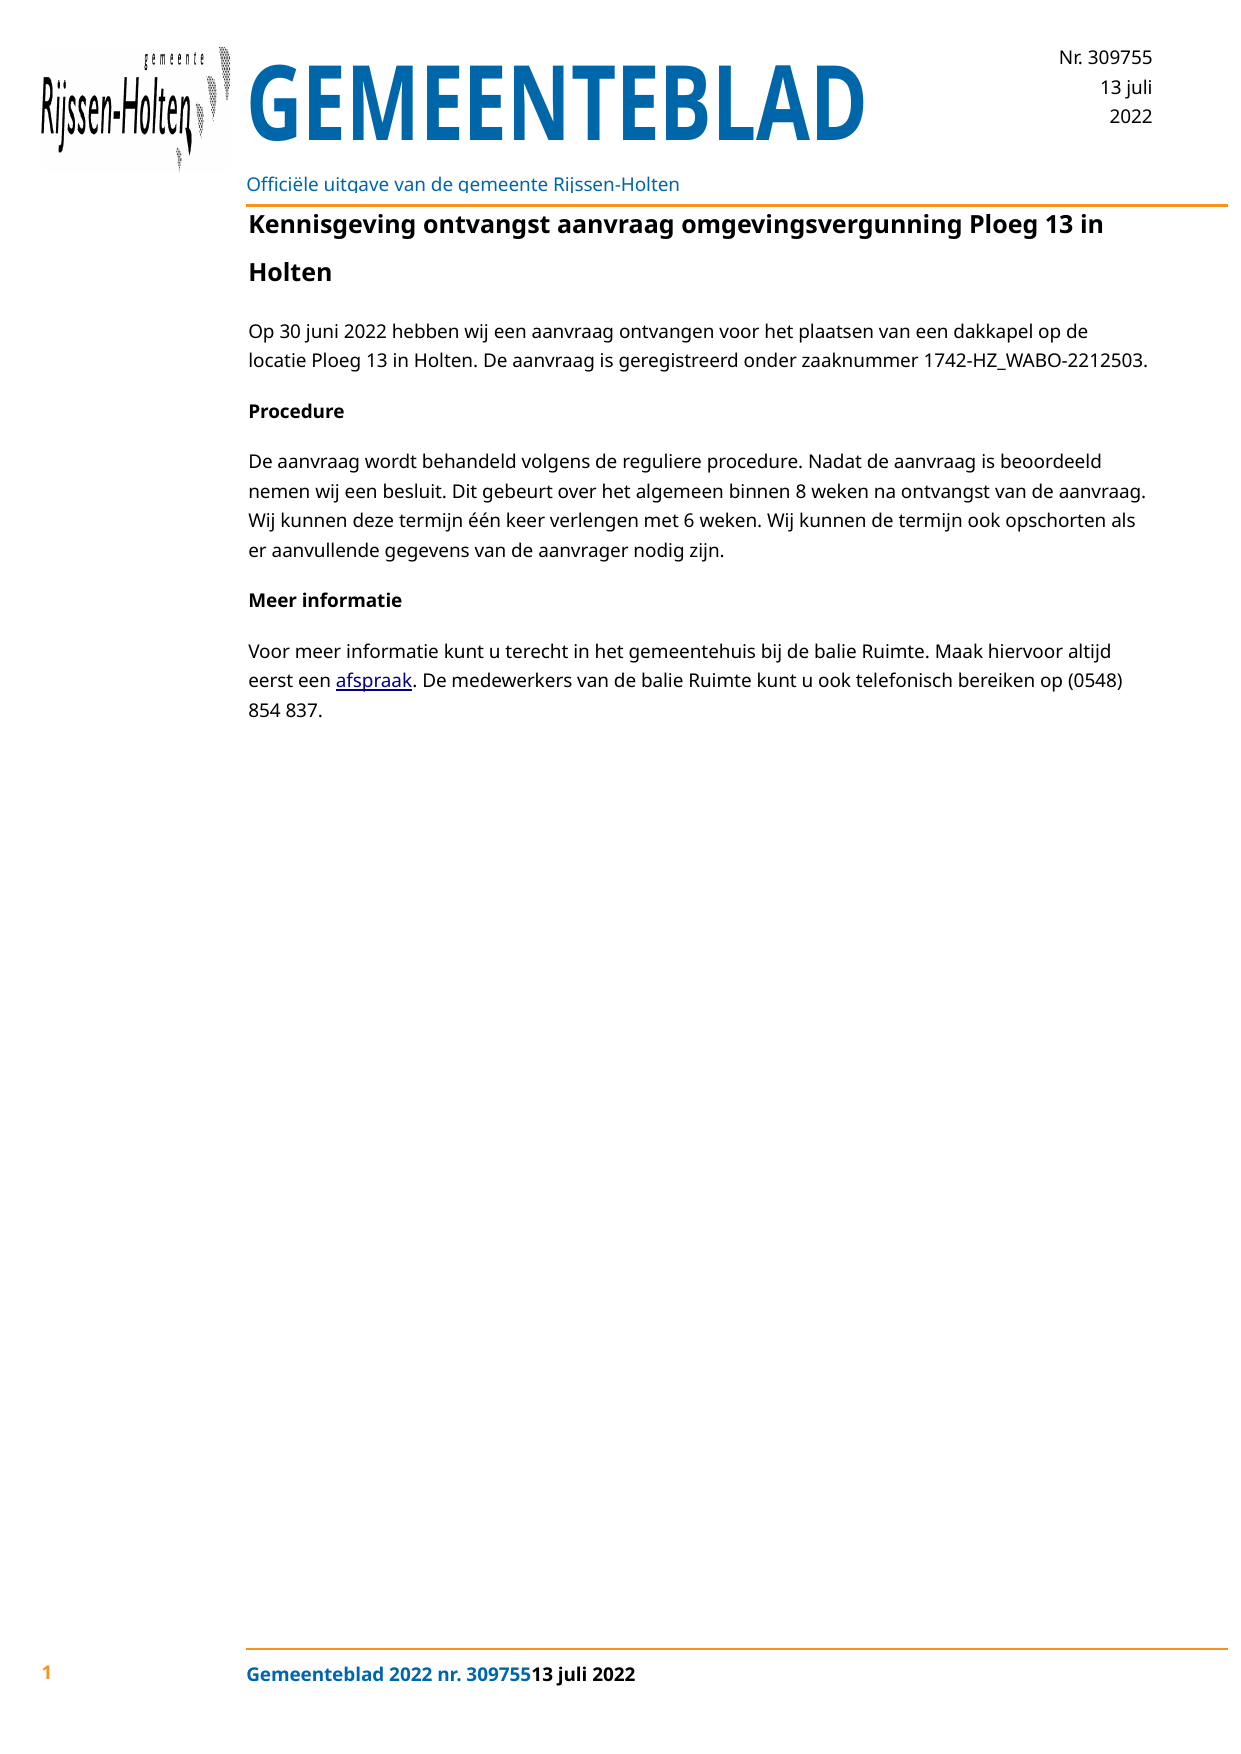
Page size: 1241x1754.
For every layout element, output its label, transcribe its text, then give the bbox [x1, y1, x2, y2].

text Procedure [248, 398, 1152, 424]
picture [41, 47, 231, 172]
text Voor meer informatie kunt u terecht in het gemeentehuis bij de balie Ruimte. Maak hiervoor altijd eerst een afspraak. De medewerkers van de balie Ruimte kunt u ook telefonisch bereiken op (0548) 854 837. [248, 638, 1152, 723]
text Kennisgeving ontvangst aanvraag omgevingsvergunning Ploeg 13 in Holten [248, 207, 1152, 288]
text Op 30 juni 2022 hebben wij een aanvraag ontvangen voor het plaatsen van een dakkapel op de locatie Ploeg 13 in Holten. De aanvraag is geregistreerd onder zaaknummer 1742-HZ_WABO-2212503. [248, 318, 1152, 373]
text Meer informatie [248, 587, 1152, 613]
text De aanvraag wordt behandeld volgens de reguliere procedure. Nadat de aanvraag is beoordeeld nemen wij een besluit. Dit gebeurt over het algemeen binnen 8 weken na ontvangst van de aanvraag. Wij kunnen deze termijn één keer verlengen met 6 weken. Wij kunnen de termijn ook opschorten als er aanvullende gegevens van de aanvrager nodig zijn. [248, 448, 1152, 563]
